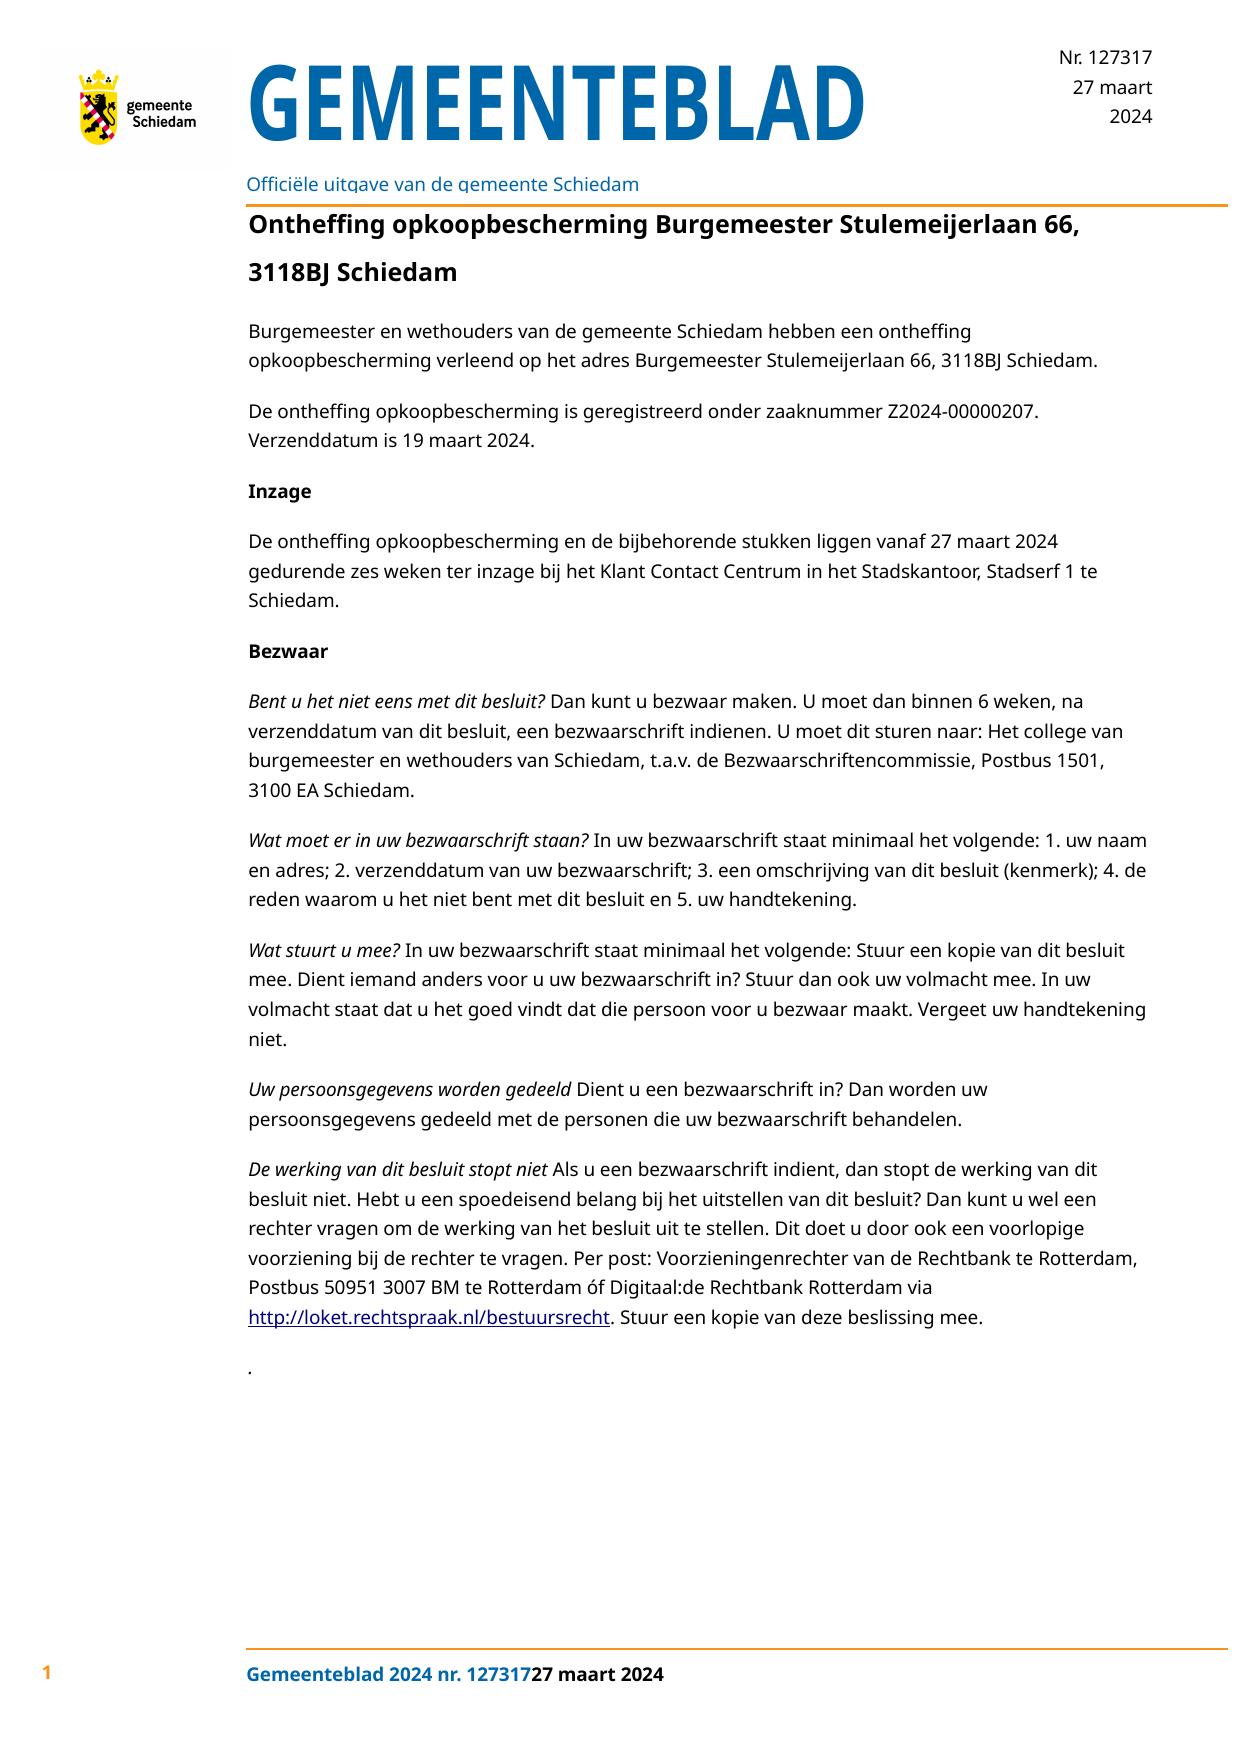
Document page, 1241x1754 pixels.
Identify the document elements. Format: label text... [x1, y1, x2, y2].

text . [248, 1354, 1152, 1380]
text Inzage [248, 478, 1152, 504]
text Bezwaar [248, 638, 1152, 664]
text Uw persoonsgegevens worden gedeeld Dient u een bezwaarschrift in? Dan worden uw persoonsgegevens gedeeld met de personen die uw bezwaarschrift behandelen. [248, 1076, 1152, 1132]
text Wat stuurt u mee? In uw bezwaarschrift staat minimaal het volgende: Stuur een kopie van dit besluit mee. Dient iemand anders voor u uw bezwaarschrift in? Stuur dan ook uw volmacht mee. In uw volmacht staat dat u het goed vindt dat die persoon voor u bezwaar maakt. Vergeet uw handtekening niet. [248, 937, 1152, 1052]
text De werking van dit besluit stopt niet Als u een bezwaarschrift indient, dan stopt de werking van dit besluit niet. Hebt u een spoedeisend belang bij het uitstellen van dit besluit? Dan kunt u wel een rechter vragen om de werking van het besluit uit te stellen. Dit doet u door ook een voorlopige voorziening bij de rechter te vragen. Per post: Voorzieningenrechter van de Rechtbank te Rotterdam, Postbus 50951 3007 BM te Rotterdam óf Digitaal:de Rechtbank Rotterdam via http://loket.rechtspraak.nl/bestuursrecht. Stuur een kopie van deze beslissing mee. [248, 1156, 1152, 1330]
text Ontheffing opkoopbescherming Burgemeester Stulemeijerlaan 66, 3118BJ Schiedam [248, 207, 1152, 288]
text Burgemeester en wethouders van de gemeente Schiedam hebben een ontheffing opkoopbescherming verleend op het adres Burgemeester Stulemeijerlaan 66, 3118BJ Schiedam. [248, 318, 1152, 373]
picture [41, 47, 231, 172]
text Bent u het niet eens met dit besluit? Dan kunt u bezwaar maken. U moet dan binnen 6 weken, na verzenddatum van dit besluit, een bezwaarschrift indienen. U moet dit sturen naar: Het college van burgemeester en wethouders van Schiedam, t.a.v. de Bezwaarschriftencommissie, Postbus 1501, 3100 EA Schiedam. [248, 688, 1152, 803]
text De ontheffing opkoopbescherming en de bijbehorende stukken liggen vanaf 27 maart 2024 gedurende zes weken ter inzage bij het Klant Contact Centrum in het Stadskantoor, Stadserf 1 te Schiedam. [248, 528, 1152, 613]
text Wat moet er in uw bezwaarschrift staan? In uw bezwaarschrift staat minimaal het volgende: 1. uw naam en adres; 2. verzenddatum van uw bezwaarschrift; 3. een omschrijving van dit besluit (kenmerk); 4. de reden waarom u het niet bent met dit besluit en 5. uw handtekening. [248, 827, 1152, 912]
text De ontheffing opkoopbescherming is geregistreerd onder zaaknummer Z2024-00000207. Verzenddatum is 19 maart 2024. [248, 398, 1152, 453]
